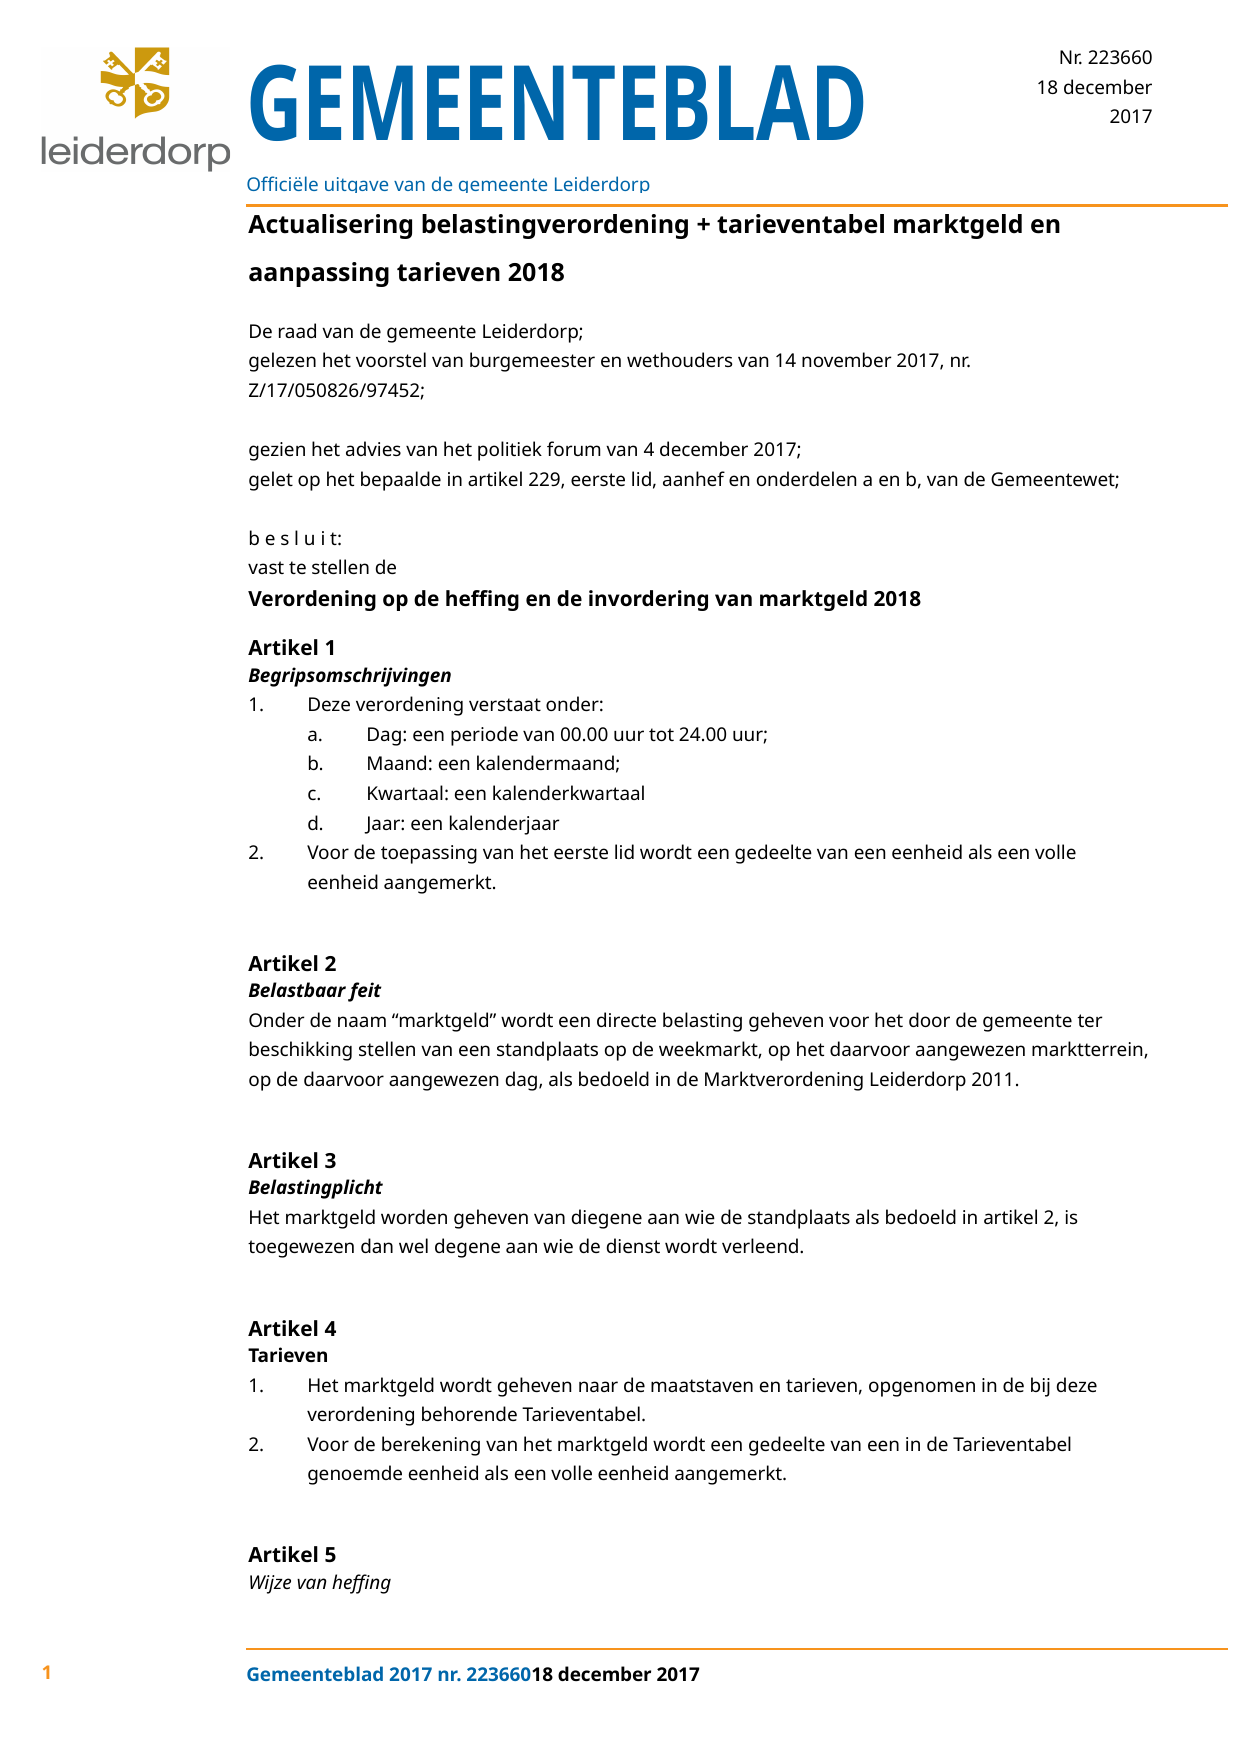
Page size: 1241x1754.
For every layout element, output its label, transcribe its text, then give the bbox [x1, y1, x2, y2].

text Artikel 4 [248, 1314, 1152, 1342]
list Deze verordening verstaat onder: [248, 691, 1152, 717]
picture [41, 47, 231, 172]
list Het marktgeld wordt geheven naar de maatstaven en tarieven, opgenomen in de bij deze verordening behorende Tarieventabel. [248, 1372, 1152, 1427]
text b e s l u i t: [248, 525, 1152, 551]
list Dag: een periode van 00.00 uur tot 24.00 uur; [307, 721, 1152, 747]
text De raad van de gemeente Leiderdorp; [248, 318, 1152, 344]
text gelezen het voorstel van burgemeester en wethouders van 14 november 2017, nr. Z/17/050826/97452; [248, 347, 1152, 403]
text gelet op het bepaalde in artikel 229, eerste lid, aanhef en onderdelen a en b, van de Gemeentewet; [248, 466, 1152, 492]
text vast te stellen de [248, 554, 1152, 580]
text Actualisering belastingverordening + tarieventabel marktgeld en aanpassing tarieven 2018 [248, 207, 1152, 288]
list Voor de berekening van het marktgeld wordt een gedeelte van een in de Tarieventabel genoemde eenheid als een volle eenheid aangemerkt. [248, 1431, 1152, 1486]
text Belastbaar feit [248, 977, 1152, 1003]
text Artikel 5 [248, 1541, 1152, 1569]
text Begripsomschrijvingen [248, 662, 1152, 688]
text Verordening op de heffing en de invordering van marktgeld 2018 [248, 584, 1152, 613]
text Artikel 3 [248, 1146, 1152, 1174]
text Wijze van heffing [248, 1569, 1152, 1595]
text Belastingplicht [248, 1174, 1152, 1200]
text Het marktgeld worden geheven van diegene aan wie de standplaats als bedoeld in artikel 2, is toegewezen dan wel degene aan wie de dienst wordt verleend. [248, 1204, 1152, 1259]
list Voor de toepassing van het eerste lid wordt een gedeelte van een eenheid als een volle eenheid aangemerkt. [248, 839, 1152, 895]
text Onder de naam “marktgeld” wordt een directe belasting geheven voor het door de gemeente ter beschikking stellen van een standplaats op de weekmarkt, op het daarvoor aangewezen marktterrein, op de daarvoor aangewezen dag, als bedoeld in de Marktverordening Leiderdorp 2011. [248, 1007, 1152, 1092]
text gezien het advies van het politiek forum van 4 december 2017; [248, 436, 1152, 462]
list Kwartaal: een kalenderkwartaal [307, 780, 1152, 806]
list Jaar: een kalenderjaar [307, 810, 1152, 836]
text Artikel 2 [248, 949, 1152, 977]
text Tarieven [248, 1342, 1152, 1368]
list Maand: een kalendermaand; [307, 751, 1152, 776]
text Artikel 1 [248, 633, 1152, 662]
